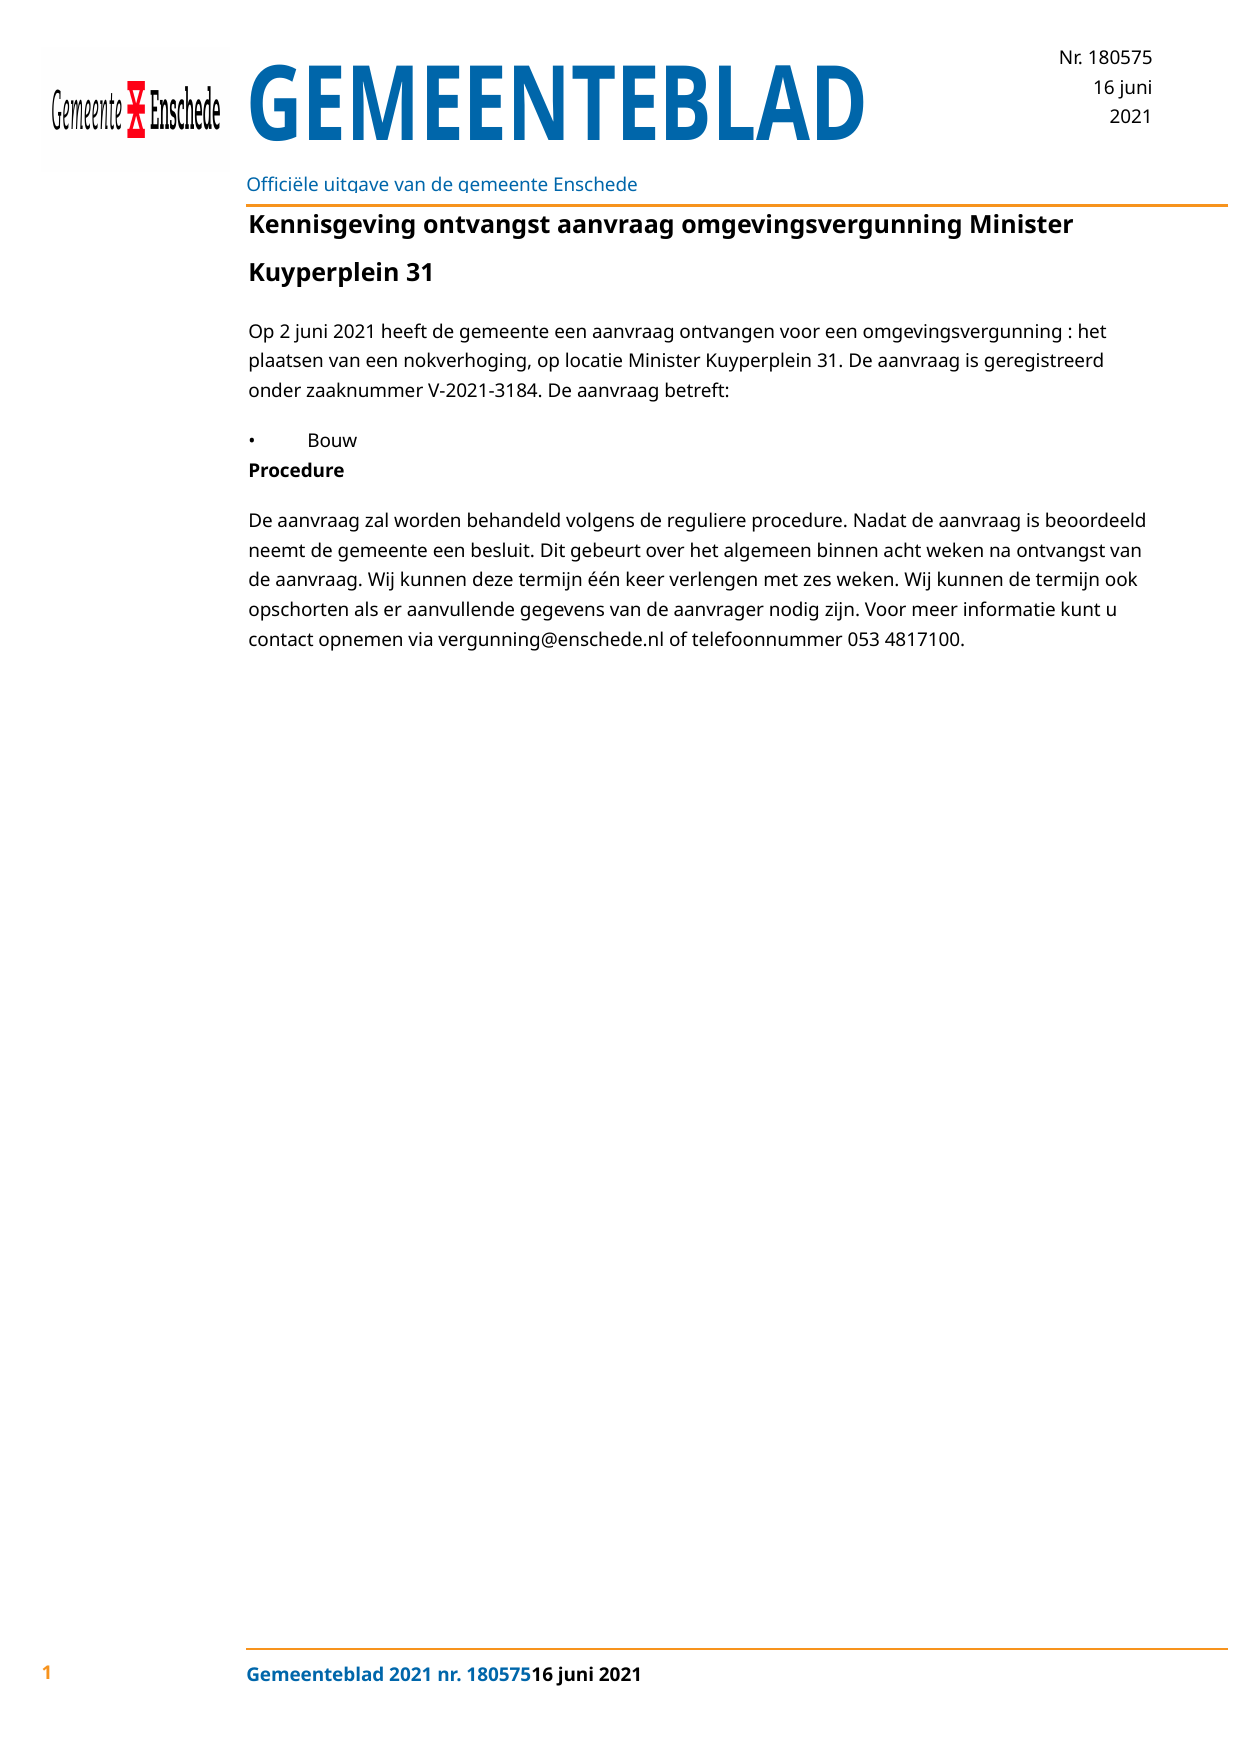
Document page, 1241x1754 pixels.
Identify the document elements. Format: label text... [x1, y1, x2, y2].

text Op 2 juni 2021 heeft de gemeente een aanvraag ontvangen voor een omgevingsvergunning : het plaatsen van een nokverhoging, op locatie Minister Kuyperplein 31. De aanvraag is geregistreerd onder zaaknummer V-2021-3184. De aanvraag betreft: [248, 318, 1152, 403]
picture [41, 47, 231, 172]
text De aanvraag zal worden behandeld volgens de reguliere procedure. Nadat de aanvraag is beoordeeld neemt de gemeente een besluit. Dit gebeurt over het algemeen binnen acht weken na ontvangst van de aanvraag. Wij kunnen deze termijn één keer verlengen met zes weken. Wij kunnen de termijn ook opschorten als er aanvullende gegevens van de aanvrager nodig zijn. Voor meer informatie kunt u contact opnemen via vergunning@enschede.nl of telefoonnummer 053 4817100. [248, 507, 1152, 652]
text Kennisgeving ontvangst aanvraag omgevingsvergunning Minister Kuyperplein 31 [248, 207, 1152, 288]
list Bouw [248, 427, 1152, 453]
text Procedure [248, 457, 1152, 483]
